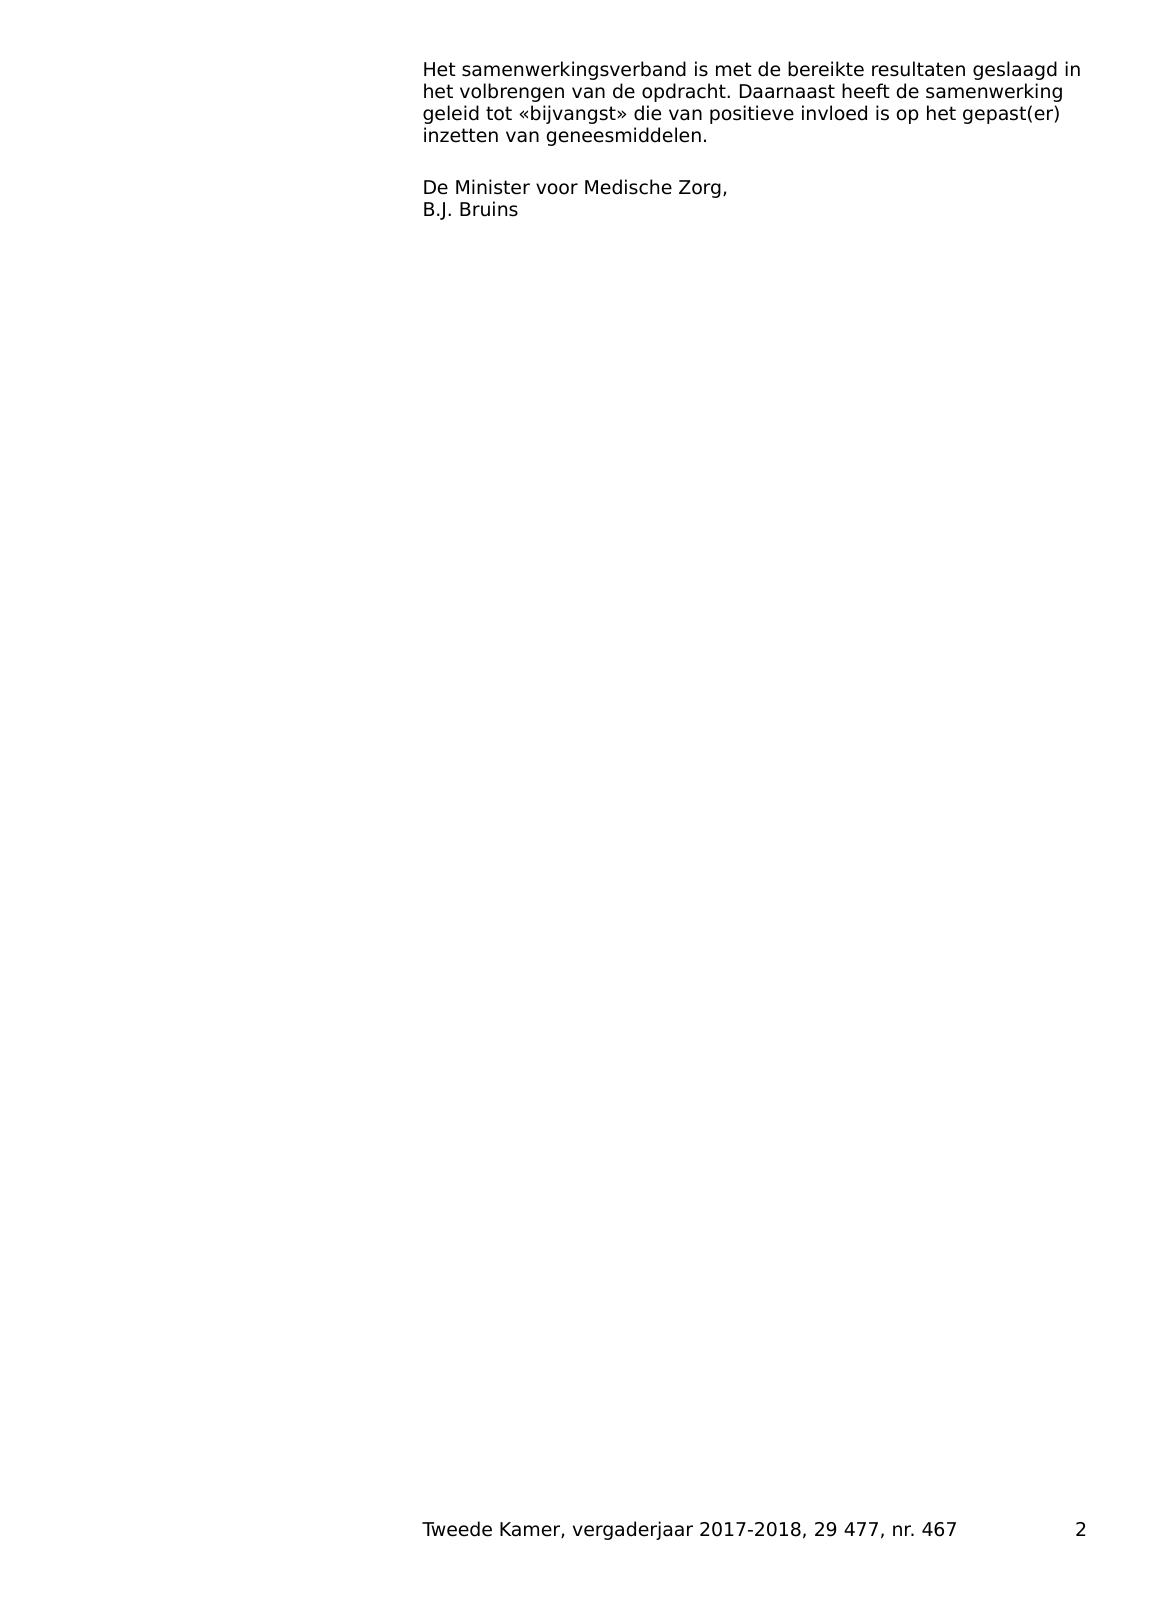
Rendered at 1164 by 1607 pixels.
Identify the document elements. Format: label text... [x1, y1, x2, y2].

text Het samenwerkingsverband is met de bereikte resultaten geslaagd in het volbrengen van de opdracht. Daarnaast heeft de samenwerking geleid tot «bijvangst» die van positieve invloed is op het gepast(er) inzetten van geneesmiddelen. [422, 59, 1087, 147]
text De Minister voor Medische Zorg, B.J. Bruins [422, 177, 1087, 221]
